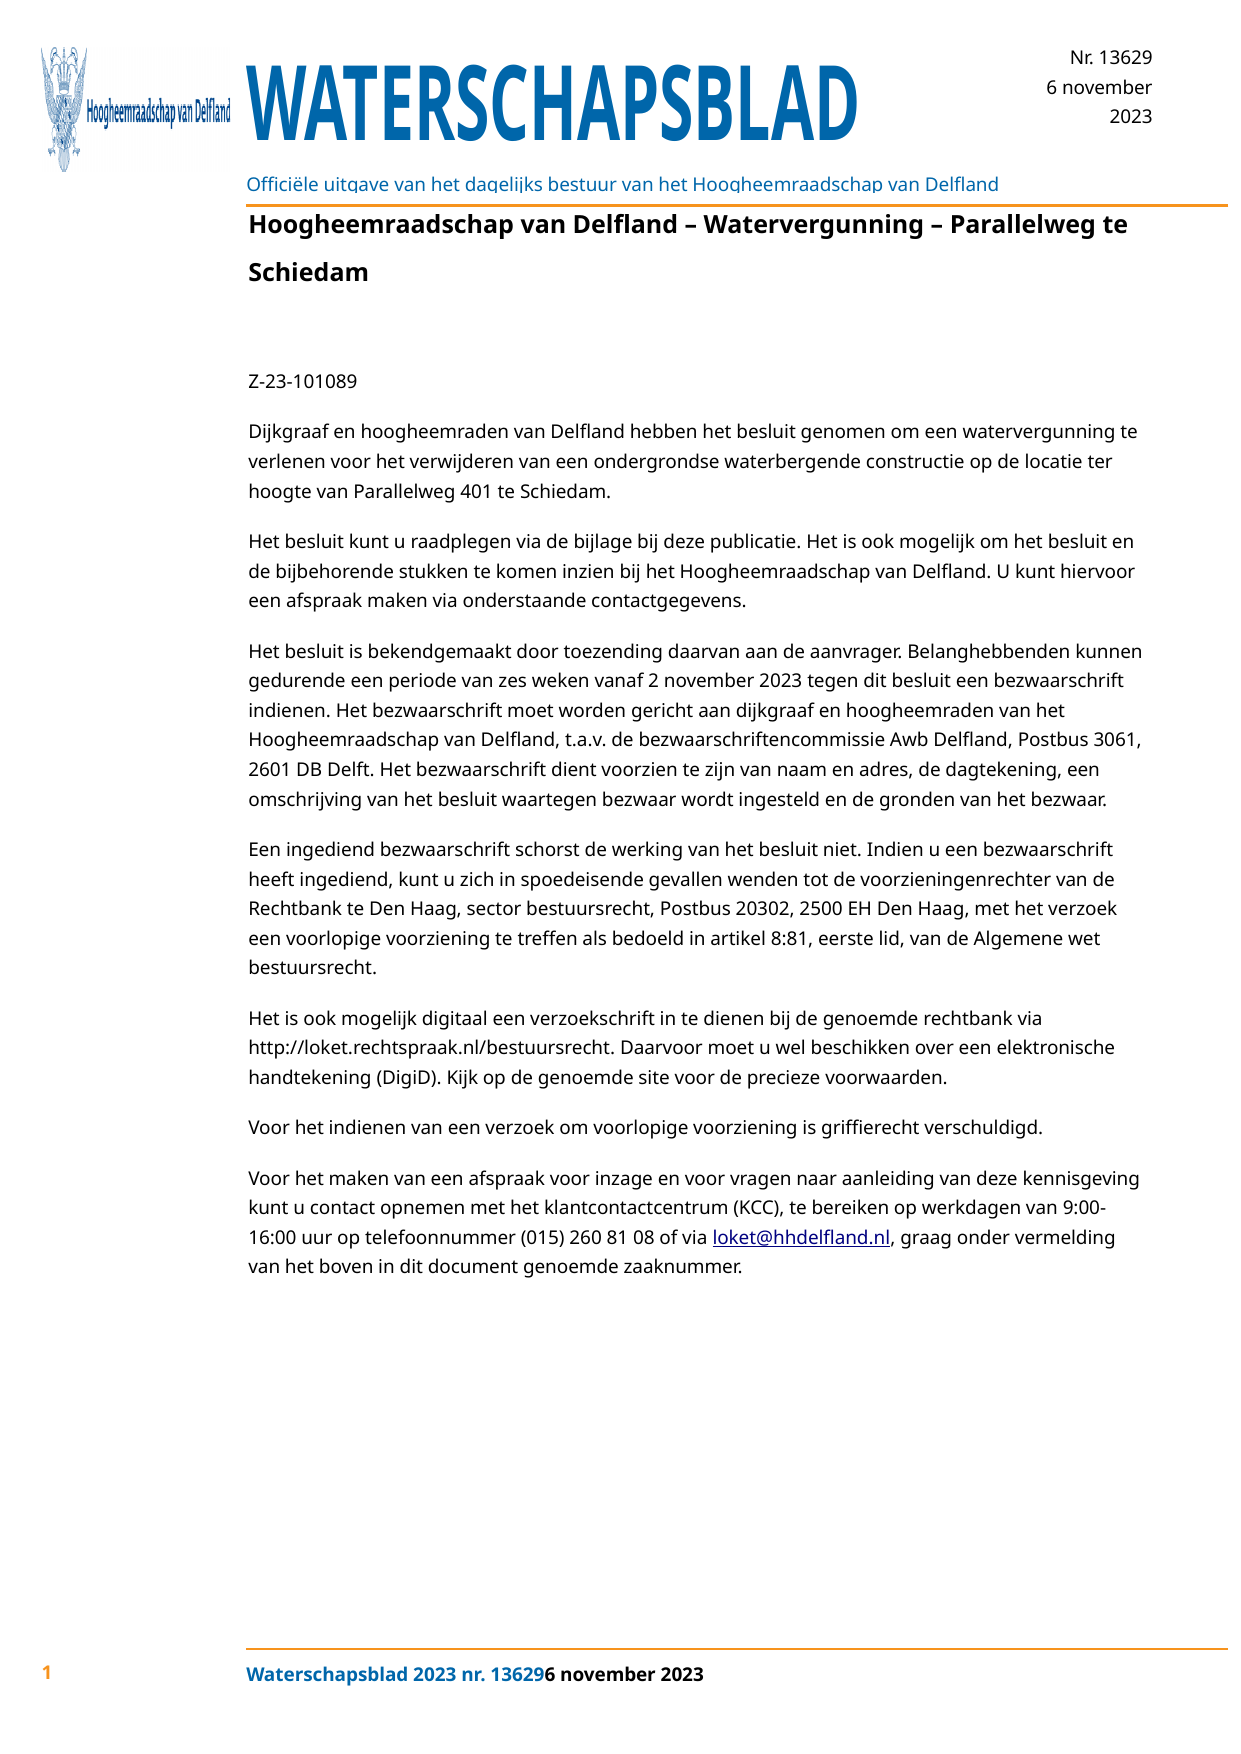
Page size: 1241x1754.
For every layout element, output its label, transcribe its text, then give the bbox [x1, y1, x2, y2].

text Een ingediend bezwaarschrift schorst de werking van het besluit niet. Indien u een bezwaarschrift heeft ingediend, kunt u zich in spoedeisende gevallen wenden tot de voorzieningenrechter van de Rechtbank te Den Haag, sector bestuursrecht, Postbus 20302, 2500 EH Den Haag, met het verzoek een voorlopige voorziening te treffen als bedoeld in artikel 8:81, eerste lid, van de Algemene wet bestuursrecht. [248, 836, 1152, 980]
text Dijkgraaf en hoogheemraden van Delfland hebben het besluit genomen om een watervergunning te verlenen voor het verwijderen van een ondergrondse waterbergende constructie op de locatie ter hoogte van Parallelweg 401 te Schiedam. [248, 419, 1152, 504]
text Voor het indienen van een verzoek om voorlopige voorziening is griffierecht verschuldigd. [248, 1114, 1152, 1140]
text Het besluit kunt u raadplegen via de bijlage bij deze publicatie. Het is ook mogelijk om het besluit en de bijbehorende stukken te komen inzien bij het Hoogheemraadschap van Delfland. U kunt hiervoor een afspraak maken via onderstaande contactgegevens. [248, 528, 1152, 613]
text Het is ook mogelijk digitaal een verzoekschrift in te dienen bij de genoemde rechtbank via http://loket.rechtspraak.nl/bestuursrecht. Daarvoor moet u wel beschikken over een elektronische handtekening (DigiD). Kijk op de genoemde site voor de precieze voorwaarden. [248, 1005, 1152, 1090]
text Hoogheemraadschap van Delfland – Watervergunning – Parallelweg te Schiedam [248, 207, 1152, 288]
text Voor het maken van een afspraak voor inzage en voor vragen naar aanleiding van deze kennisgeving kunt u contact opnemen met het klantcontactcentrum (KCC), te bereiken op werkdagen van 9:00-16:00 uur op telefoonnummer (015) 260 81 08 of via loket@hhdelfland.nl, graag onder vermelding van het boven in dit document genoemde zaaknummer. [248, 1165, 1152, 1279]
picture [41, 47, 231, 172]
text Het besluit is bekendgemaakt door toezending daarvan aan de aanvrager. Belanghebbenden kunnen gedurende een periode van zes weken vanaf 2 november 2023 tegen dit besluit een bezwaarschrift indienen. Het bezwaarschrift moet worden gericht aan dijkgraaf en hoogheemraden van het Hoogheemraadschap van Delfland, t.a.v. de bezwaarschriftencommissie Awb Delfland, Postbus 3061, 2601 DB Delft. Het bezwaarschrift dient voorzien te zijn van naam en adres, de dagtekening, een omschrijving van het besluit waartegen bezwaar wordt ingesteld en de gronden van het bezwaar. [248, 638, 1152, 812]
text Z-23-101089 [248, 368, 1152, 394]
